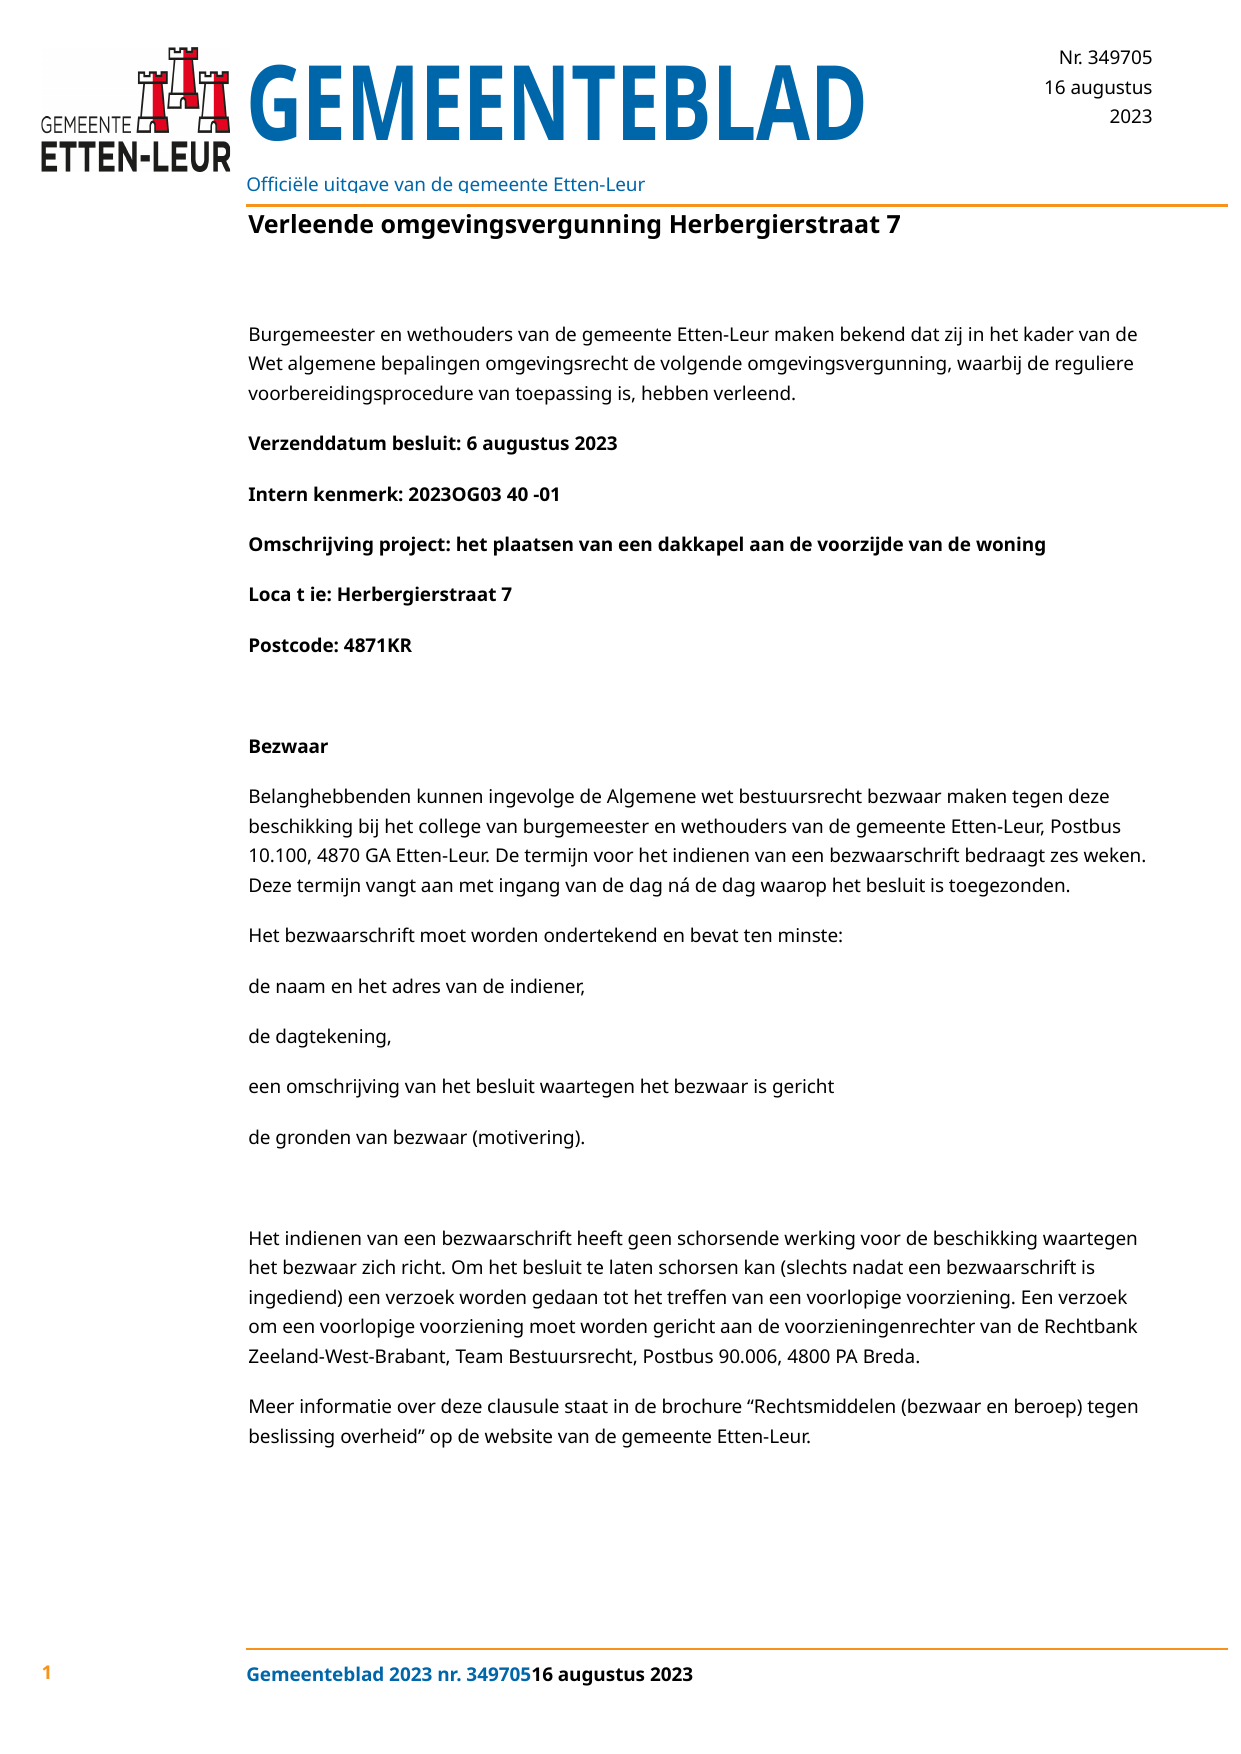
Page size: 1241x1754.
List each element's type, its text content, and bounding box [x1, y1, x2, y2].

picture [41, 47, 231, 172]
text de gronden van bezwaar (motivering). [248, 1124, 1152, 1150]
text Burgemeester en wethouders van de gemeente Etten-Leur maken bekend dat zij in het kader van de Wet algemene bepalingen omgevingsrecht de volgende omgevingsvergunning, waarbij de reguliere voorbereidingsprocedure van toepassing is, hebben verleend. [248, 321, 1152, 406]
text Verzenddatum besluit: 6 augustus 2023 [248, 430, 1152, 456]
text Omschrijving project: het plaatsen van een dakkapel aan de voorzijde van de woning [248, 531, 1152, 557]
text Verleende omgevingsvergunning Herbergierstraat 7 [248, 207, 1152, 241]
text de dagtekening, [248, 1023, 1152, 1049]
text Belanghebbenden kunnen ingevolge de Algemene wet bestuursrecht bezwaar maken tegen deze beschikking bij het college van burgemeester en wethouders van de gemeente Etten-Leur, Postbus 10.100, 4870 GA Etten-Leur. De termijn voor het indienen van een bezwaarschrift bedraagt zes weken. Deze termijn vangt aan met ingang van de dag ná de dag waarop het besluit is toegezonden. [248, 783, 1152, 898]
text Het bezwaarschrift moet worden ondertekend en bevat ten minste: [248, 922, 1152, 948]
text Bezwaar [248, 733, 1152, 758]
text Postcode: 4871KR [248, 632, 1152, 658]
text Intern kenmerk: 2023OG03 40 -01 [248, 481, 1152, 506]
text de naam en het adres van de indiener, [248, 973, 1152, 998]
text Het indienen van een bezwaarschrift heeft geen schorsende werking voor de beschikking waartegen het bezwaar zich richt. Om het besluit te laten schorsen kan (slechts nadat een bezwaarschrift is ingediend) een verzoek worden gedaan tot het treffen van een voorlopige voorziening. Een verzoek om een voorlopige voorziening moet worden gericht aan de voorzieningenrechter van de Rechtbank Zeeland-West-Brabant, Team Bestuursrecht, Postbus 90.006, 4800 PA Breda. [248, 1225, 1152, 1369]
text Loca t ie: Herbergierstraat 7 [248, 582, 1152, 607]
text Meer informatie over deze clausule staat in de brochure “Rechtsmiddelen (bezwaar en beroep) tegen beslissing overheid” op de website van de gemeente Etten-Leur. [248, 1394, 1152, 1449]
text een omschrijving van het besluit waartegen het bezwaar is gericht [248, 1074, 1152, 1099]
